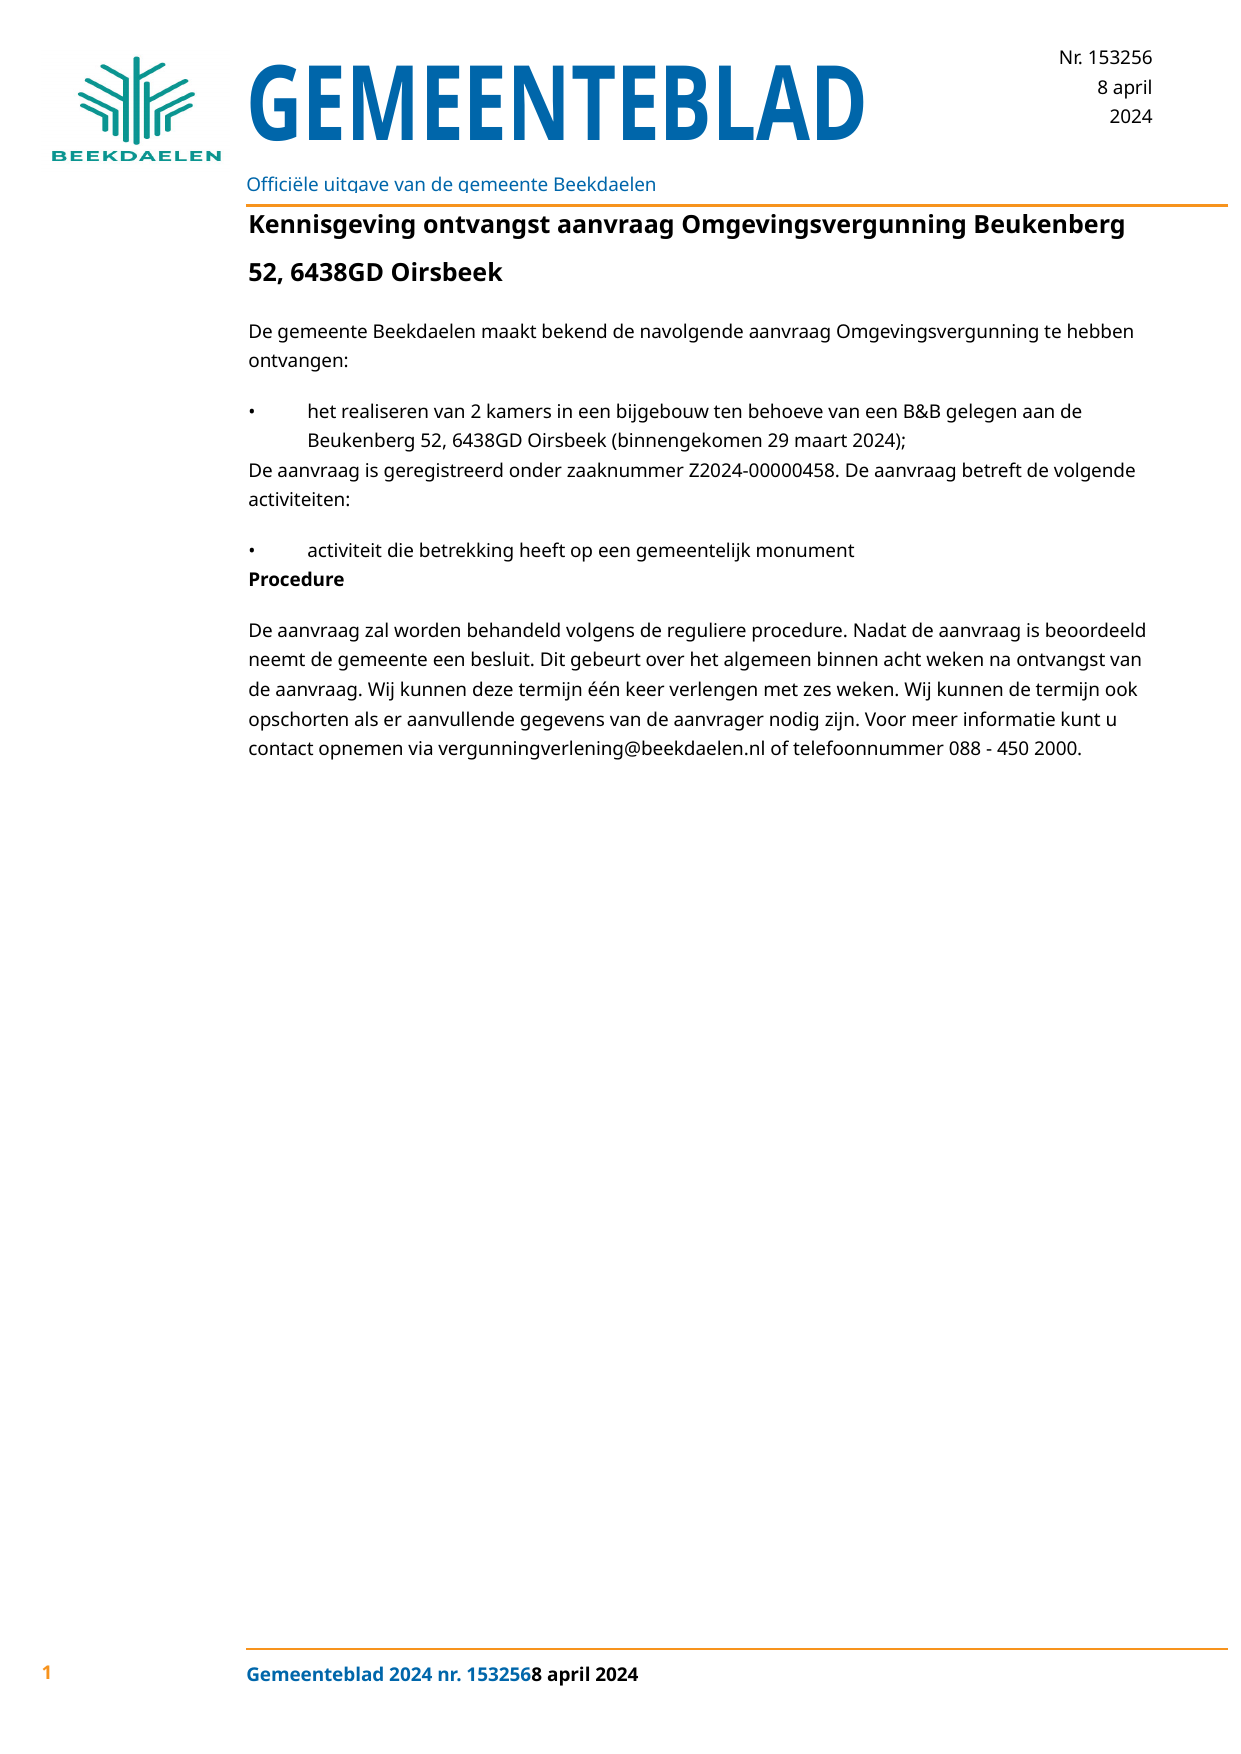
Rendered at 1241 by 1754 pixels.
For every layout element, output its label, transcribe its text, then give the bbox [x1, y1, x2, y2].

text Kennisgeving ontvangst aanvraag Omgevingsvergunning Beukenberg 52, 6438GD Oirsbeek [248, 207, 1152, 288]
picture [41, 47, 231, 172]
text De aanvraag is geregistreerd onder zaaknummer Z2024-00000458. De aanvraag betreft de volgende activiteiten: [248, 457, 1152, 512]
list het realiseren van 2 kamers in een bijgebouw ten behoeve van een B&B gelegen aan de Beukenberg 52, 6438GD Oirsbeek (binnengekomen 29 maart 2024); [248, 398, 1152, 453]
list activiteit die betrekking heeft op een gemeentelijk monument [248, 537, 1152, 563]
text Procedure [248, 567, 1152, 592]
text De aanvraag zal worden behandeld volgens de reguliere procedure. Nadat de aanvraag is beoordeeld neemt de gemeente een besluit. Dit gebeurt over het algemeen binnen acht weken na ontvangst van de aanvraag. Wij kunnen deze termijn één keer verlengen met zes weken. Wij kunnen de termijn ook opschorten als er aanvullende gegevens van de aanvrager nodig zijn. Voor meer informatie kunt u contact opnemen via vergunningverlening@beekdaelen.nl of telefoonnummer 088 - 450 2000. [248, 617, 1152, 761]
text De gemeente Beekdaelen maakt bekend de navolgende aanvraag Omgevingsvergunning te hebben ontvangen: [248, 318, 1152, 373]
